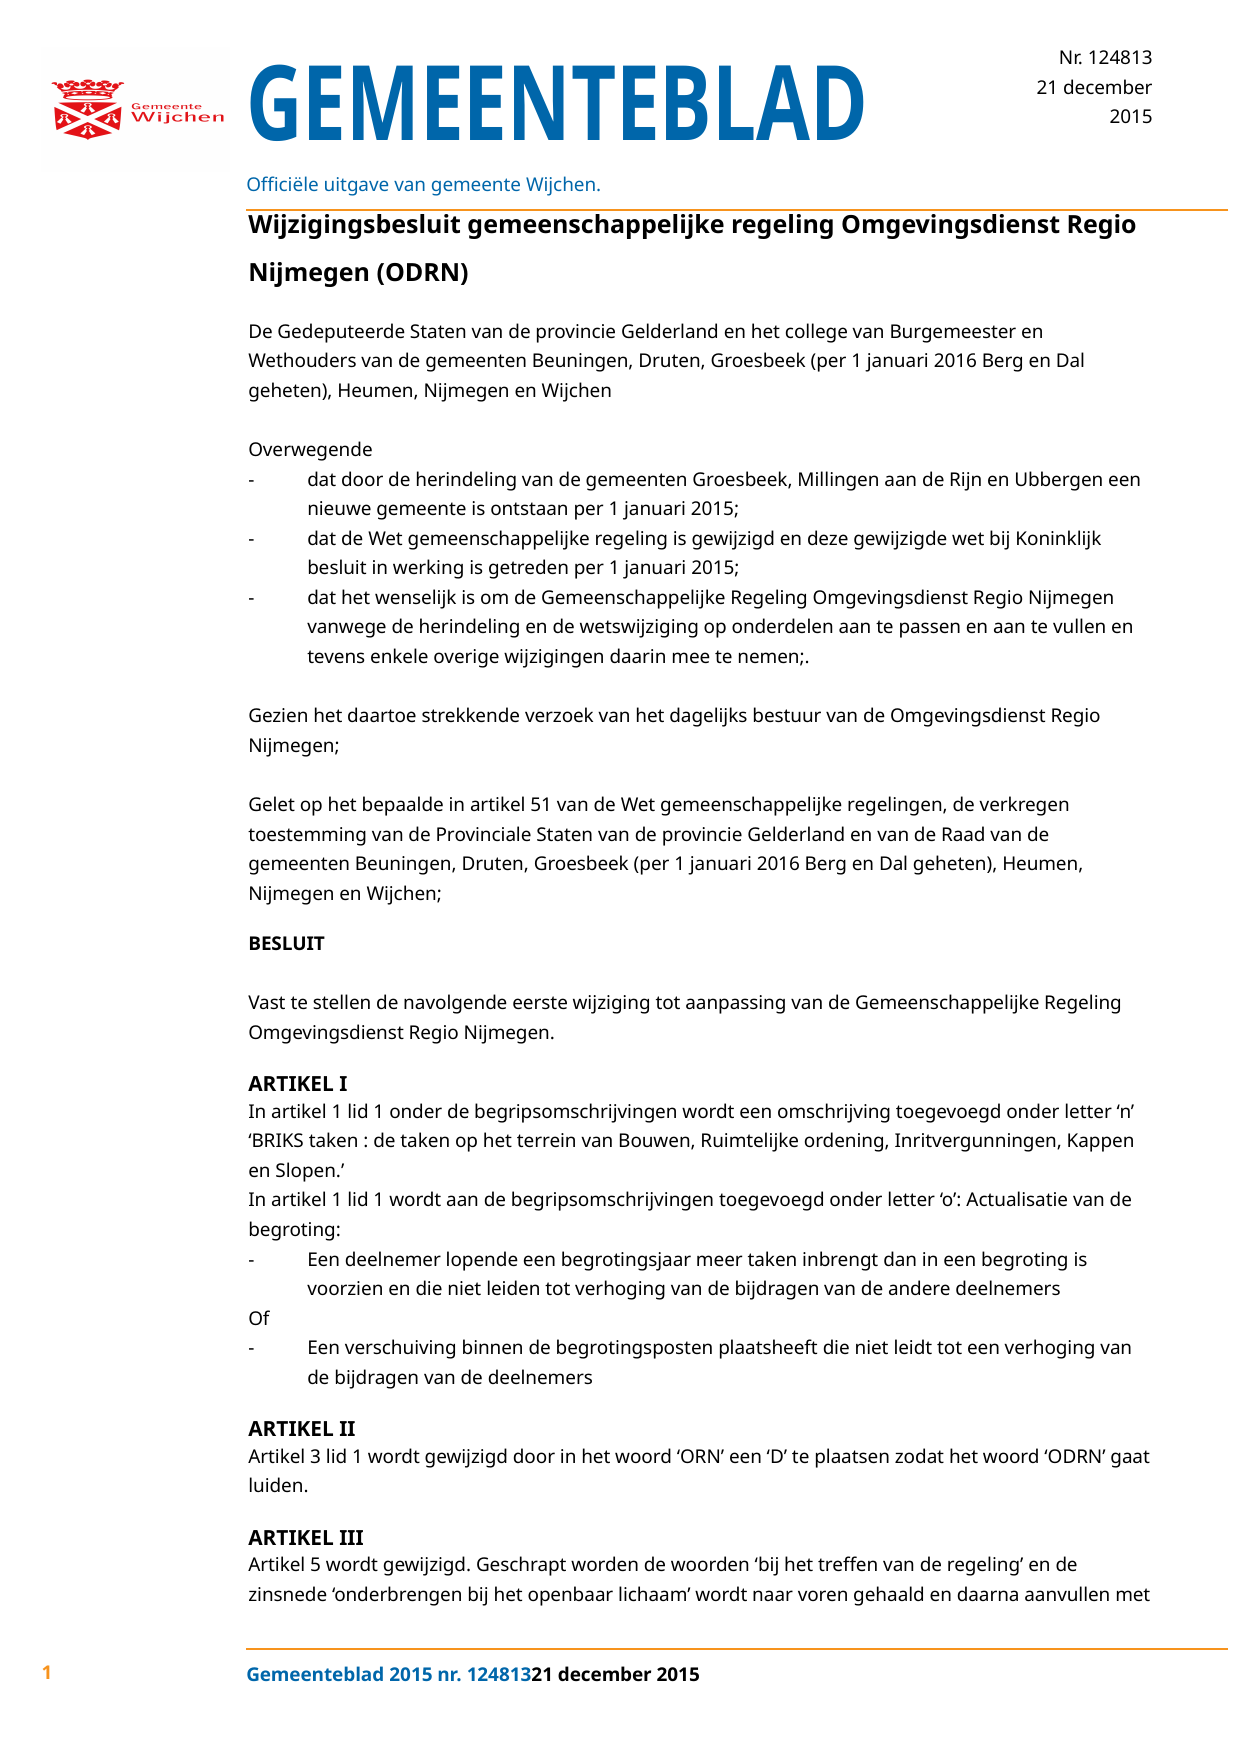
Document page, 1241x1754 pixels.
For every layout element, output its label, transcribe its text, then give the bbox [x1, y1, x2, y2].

text ‘BRIKS taken : de taken op het terrein van Bouwen, Ruimtelijke ordening, Inritvergunningen, Kappen en Slopen.’ [248, 1127, 1152, 1183]
text In artikel 1 lid 1 onder de begripsomschrijvingen wordt een omschrijving toegevoegd onder letter ‘n’ [248, 1098, 1152, 1124]
list dat de Wet gemeenschappelijke regeling is gewijzigd en deze gewijzigde wet bij Koninklijk besluit in werking is getreden per 1 januari 2015; [248, 525, 1152, 580]
text Vast te stellen de navolgende eerste wijziging tot aanpassing van de Gemeenschappelijke Regeling Omgevingsdienst Regio Nijmegen. [248, 989, 1152, 1045]
text Artikel 3 lid 1 wordt gewijzigd door in het woord ‘ORN’ een ‘D’ te plaatsen zodat het woord ‘ODRN’ gaat luiden. [248, 1443, 1152, 1498]
text In artikel 1 lid 1 wordt aan de begripsomschrijvingen toegevoegd onder letter ‘o’: Actualisatie van de begroting: [248, 1187, 1152, 1242]
list Een deelnemer lopende een begrotingsjaar meer taken inbrengt dan in een begroting is voorzien en die niet leiden tot verhoging van de bijdragen van de andere deelnemers [248, 1246, 1152, 1301]
text BESLUIT [248, 930, 1152, 956]
text ARTIKEL II [248, 1414, 1152, 1443]
list dat door de herindeling van de gemeenten Groesbeek, Millingen aan de Rijn en Ubbergen een nieuwe gemeente is ontstaan per 1 januari 2015; [248, 466, 1152, 521]
text ARTIKEL I [248, 1069, 1152, 1098]
text ARTIKEL III [248, 1523, 1152, 1551]
list Een verschuiving binnen de begrotingsposten plaatsheeft die niet leidt tot een verhoging van de bijdragen van de deelnemers [248, 1334, 1152, 1390]
text Wijzigingsbesluit gemeenschappelijke regeling Omgevingsdienst Regio Nijmegen (ODRN) [248, 211, 1152, 288]
text Overwegende [248, 436, 1152, 462]
list dat het wenselijk is om de Gemeenschappelijke Regeling Omgevingsdienst Regio Nijmegen vanwege de herindeling en de wetswijziging op onderdelen aan te passen en aan te vullen en tevens enkele overige wijzigingen daarin mee te nemen;. [248, 584, 1152, 669]
text Gelet op het bepaalde in artikel 51 van de Wet gemeenschappelijke regelingen, de verkregen toestemming van de Provinciale Staten van de provincie Gelderland en van de Raad van de gemeenten Beuningen, Druten, Groesbeek (per 1 januari 2016 Berg en Dal geheten), Heumen, Nijmegen en Wijchen; [248, 791, 1152, 906]
text Artikel 5 wordt gewijzigd. Geschrapt worden de woorden ‘bij het treffen van de regeling’ en de zinsnede ‘onderbrengen bij het openbaar lichaam’ wordt naar voren gehaald en daarna aanvullen met [248, 1551, 1152, 1607]
text Gezien het daartoe strekkende verzoek van het dagelijks bestuur van de Omgevingsdienst Regio Nijmegen; [248, 702, 1152, 758]
text De Gedeputeerde Staten van de provincie Gelderland en het college van Burgemeester en Wethouders van de gemeenten Beuningen, Druten, Groesbeek (per 1 januari 2016 Berg en Dal geheten), Heumen, Nijmegen en Wijchen [248, 318, 1152, 403]
text Of [248, 1305, 1152, 1331]
picture [41, 47, 231, 172]
